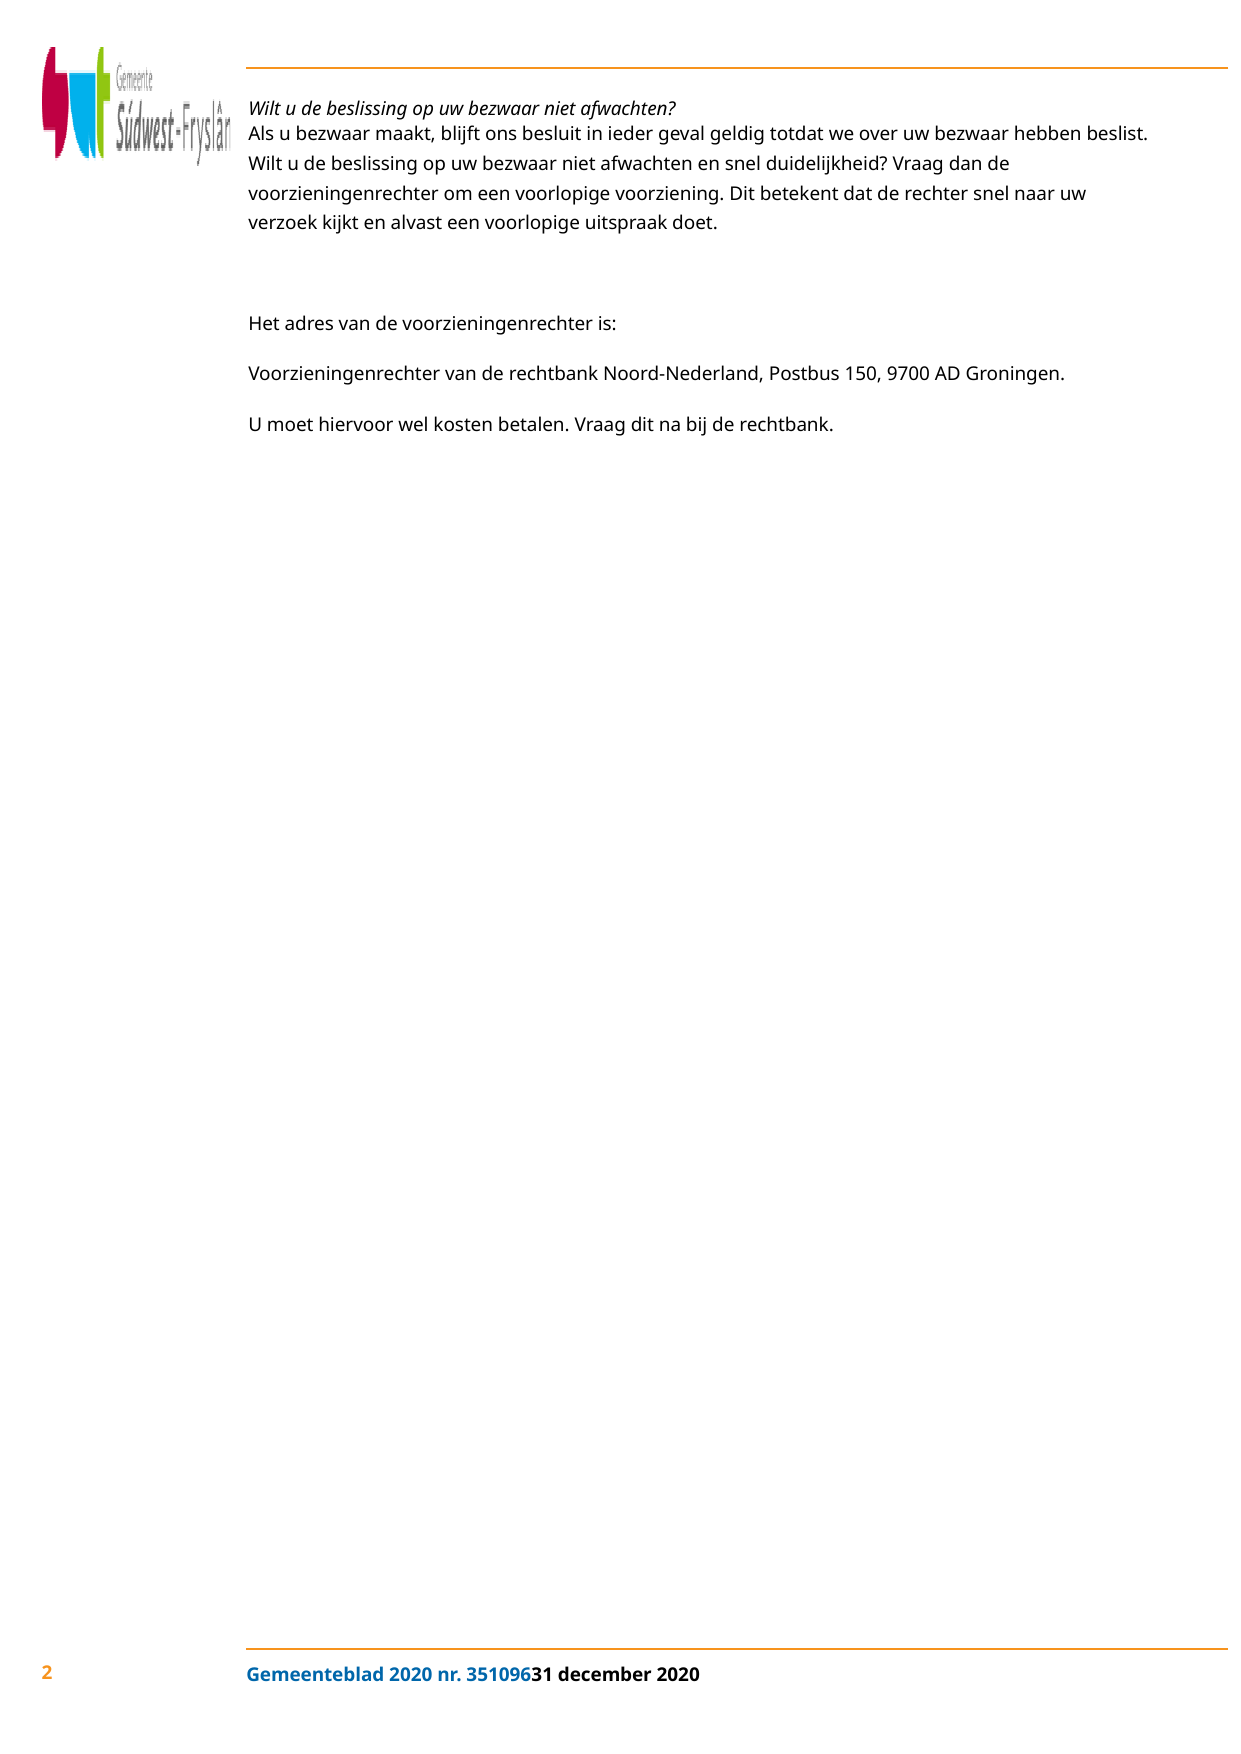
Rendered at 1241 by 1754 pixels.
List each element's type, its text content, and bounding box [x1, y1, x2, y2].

text Voorzieningenrechter van de rechtbank Noord-Nederland, Postbus 150, 9700 AD Groningen. [248, 361, 1152, 386]
text Het adres van de voorzieningenrechter is: [248, 310, 1152, 336]
text Wilt u de beslissing op uw bezwaar niet afwachten? [248, 95, 1152, 121]
picture [41, 47, 231, 172]
text U moet hiervoor wel kosten betalen. Vraag dit na bij de rechtbank. [248, 411, 1152, 437]
text Als u bezwaar maakt, blijft ons besluit in ieder geval geldig totdat we over uw bezwaar hebben beslist. Wilt u de beslissing op uw bezwaar niet afwachten en snel duidelijkheid? Vraag dan de voorzieningenrechter om een voorlopige voorziening. Dit betekent dat de rechter snel naar uw verzoek kijkt en alvast een voorlopige uitspraak doet. [248, 121, 1152, 235]
